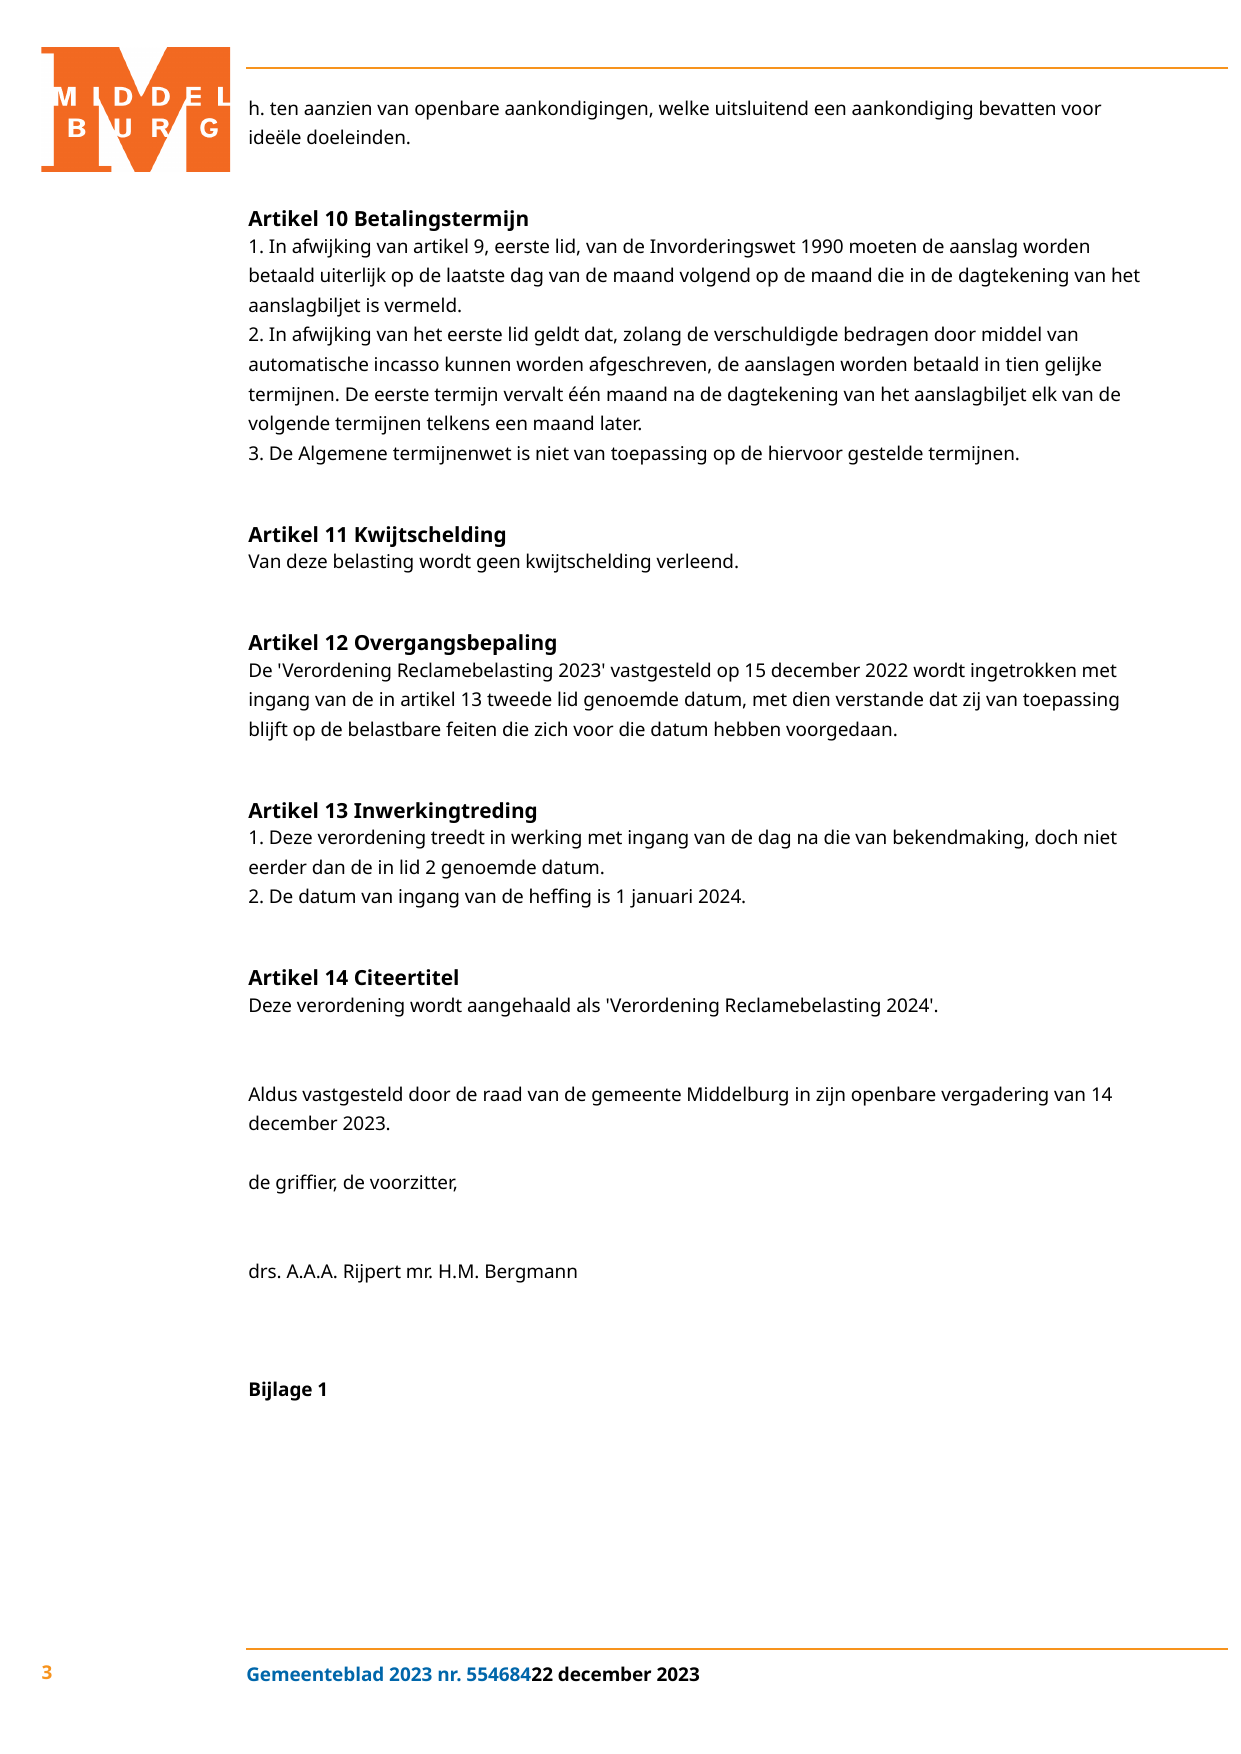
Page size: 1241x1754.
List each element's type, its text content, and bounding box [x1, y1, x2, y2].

text Aldus vastgesteld door de raad van de gemeente Middelburg in zijn openbare vergadering van 14 december 2023. [248, 1081, 1152, 1136]
text Artikel 12 Overgangsbepaling [248, 628, 1152, 657]
text de griffier, de voorzitter, [248, 1169, 1152, 1195]
text Artikel 10 Betalingstermijn [248, 204, 1152, 233]
text drs. A.A.A. Rijpert mr. H.M. Bergmann [248, 1258, 1152, 1284]
text De 'Verordening Reclamebelasting 2023' vastgesteld op 15 december 2022 wordt ingetrokken met ingang van de in artikel 13 tweede lid genoemde datum, met dien verstande dat zij van toepassing blijft op de belastbare feiten die zich voor die datum hebben voorgedaan. [248, 657, 1152, 742]
text Van deze belasting wordt geen kwijtschelding verleend. [248, 548, 1152, 574]
text Artikel 11 Kwijtschelding [248, 520, 1152, 548]
text h. ten aanzien van openbare aankondigingen, welke uitsluitend een aankondiging bevatten voor ideële doeleinden. [248, 95, 1152, 150]
text 1. In afwijking van artikel 9, eerste lid, van de Invorderingswet 1990 moeten de aanslag worden betaald uiterlijk op de laatste dag van de maand volgend op de maand die in de dagtekening van het aanslagbiljet is vermeld. [248, 233, 1152, 318]
text 2. In afwijking van het eerste lid geldt dat, zolang de verschuldigde bedragen door middel van automatische incasso kunnen worden afgeschreven, de aanslagen worden betaald in tien gelijke termijnen. De eerste termijn vervalt één maand na de dagtekening van het aanslagbiljet elk van de volgende termijnen telkens een maand later. [248, 322, 1152, 436]
text Artikel 14 Citeertitel [248, 963, 1152, 992]
text Artikel 13 Inwerkingtreding [248, 796, 1152, 824]
text 2. De datum van ingang van de heffing is 1 januari 2024. [248, 883, 1152, 909]
picture [41, 47, 231, 172]
text 1. Deze verordening treedt in werking met ingang van de dag na die van bekendmaking, doch niet eerder dan de in lid 2 genoemde datum. [248, 824, 1152, 880]
text Deze verordening wordt aangehaald als 'Verordening Reclamebelasting 2024'. [248, 992, 1152, 1018]
text Bijlage 1 [248, 1377, 1152, 1402]
text 3. De Algemene termijnenwet is niet van toepassing op de hiervoor gestelde termijnen. [248, 440, 1152, 466]
